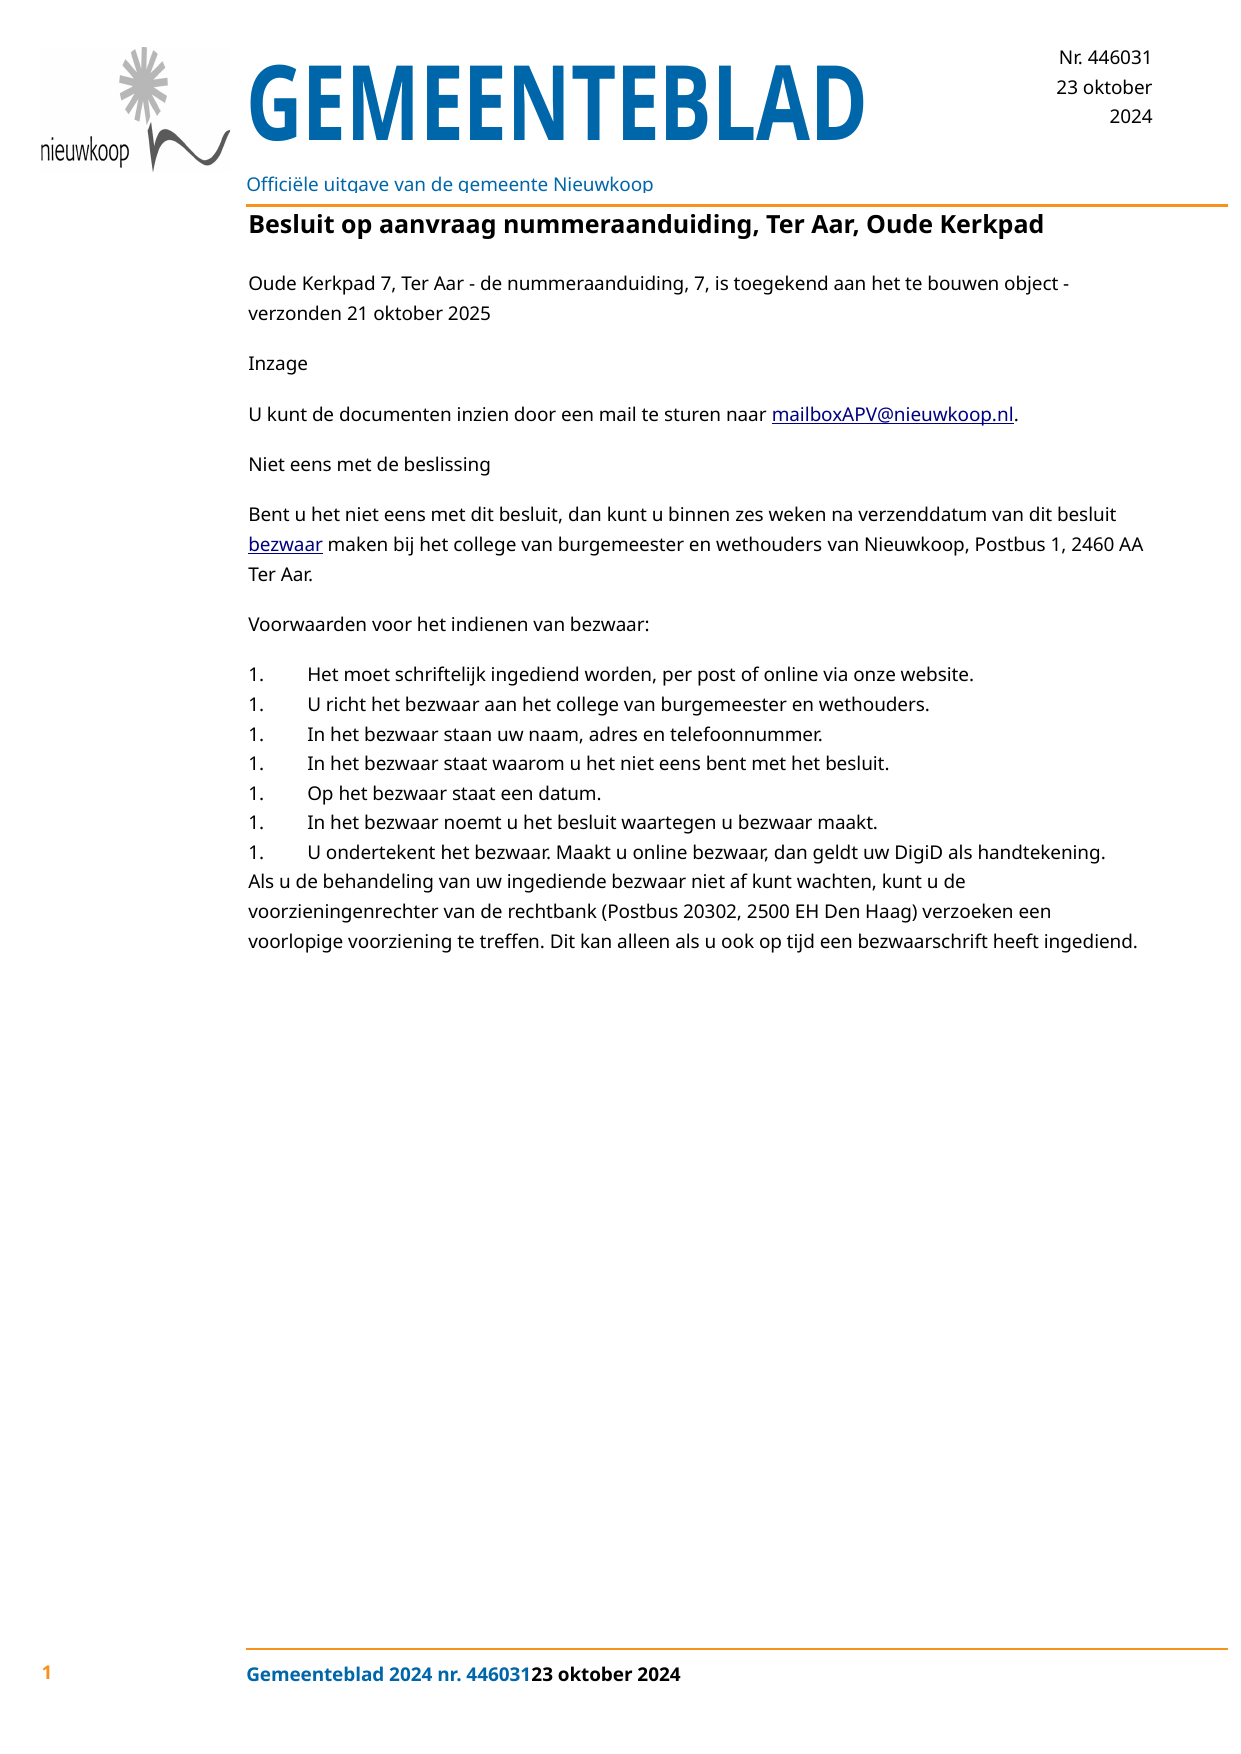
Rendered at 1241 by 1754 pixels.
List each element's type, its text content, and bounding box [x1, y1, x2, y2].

list In het bezwaar staat waarom u het niet eens bent met het besluit. [248, 750, 1152, 776]
picture [41, 47, 231, 172]
list In het bezwaar noemt u het besluit waartegen u bezwaar maakt. [248, 809, 1152, 835]
list Het moet schriftelijk ingediend worden, per post of online via onze website. [248, 662, 1152, 687]
list Op het bezwaar staat een datum. [248, 780, 1152, 806]
text Bent u het niet eens met dit besluit, dan kunt u binnen zes weken na verzenddatum van dit besluit bezwaar maken bij het college van burgemeester en wethouders van Nieuwkoop, Postbus 1, 2460 AA Ter Aar. [248, 502, 1152, 586]
text U kunt de documenten inzien door een mail te sturen naar mailboxAPV@nieuwkoop.nl. [248, 401, 1152, 426]
text Oude Kerkpad 7, Ter Aar - de nummeraanduiding, 7, is toegekend aan het te bouwen object - verzonden 21 oktober 2025 [248, 270, 1152, 326]
list In het bezwaar staan uw naam, adres en telefoonnummer. [248, 721, 1152, 746]
text Besluit op aanvraag nummeraanduiding, Ter Aar, Oude Kerkpad [248, 207, 1152, 241]
text Inzage [248, 350, 1152, 376]
text Niet eens met de beslissing [248, 451, 1152, 477]
list U ondertekent het bezwaar. Maakt u online bezwaar, dan geldt uw DigiD als handtekening. [248, 839, 1152, 865]
text Voorwaarden voor het indienen van bezwaar: [248, 611, 1152, 637]
list U richt het bezwaar aan het college van burgemeester en wethouders. [248, 691, 1152, 717]
text Als u de behandeling van uw ingediende bezwaar niet af kunt wachten, kunt u de voorzieningenrechter van de rechtbank (Postbus 20302, 2500 EH Den Haag) verzoeken een voorlopige voorziening te treffen. Dit kan alleen als u ook op tijd een bezwaarschrift heeft ingediend. [248, 869, 1152, 953]
